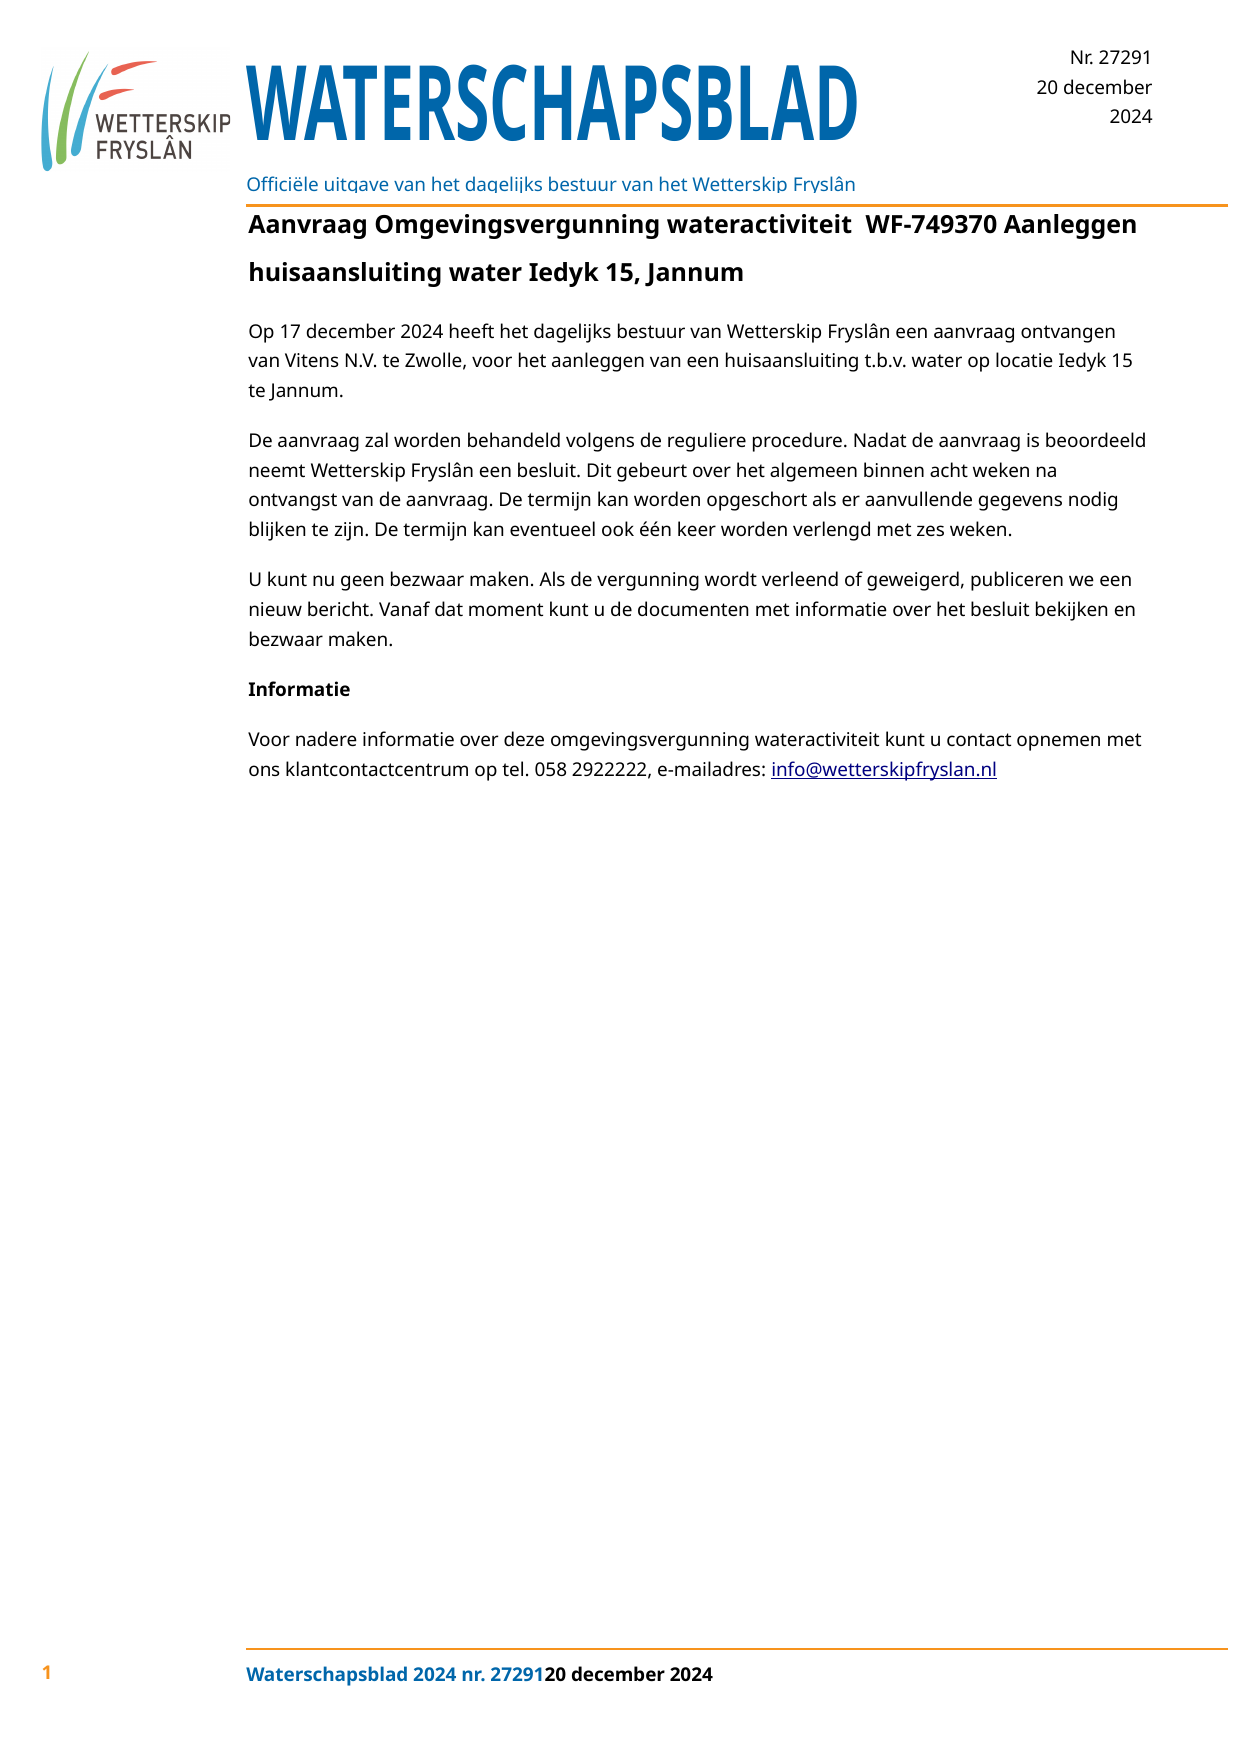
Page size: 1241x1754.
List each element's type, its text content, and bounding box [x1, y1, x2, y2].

picture [41, 47, 231, 172]
text Voor nadere informatie over deze omgevingsvergunning wateractiviteit kunt u contact opnemen met ons klantcontactcentrum op tel. 058 2922222, e-mailadres: info@wetterskipfryslan.nl [248, 727, 1152, 782]
text Op 17 december 2024 heeft het dagelijks bestuur van Wetterskip Fryslân een aanvraag ontvangen van Vitens N.V. te Zwolle, voor het aanleggen van een huisaansluiting t.b.v. water op locatie Iedyk 15 te Jannum. [248, 318, 1152, 403]
text Informatie [248, 676, 1152, 702]
text Aanvraag Omgevingsvergunning wateractiviteit WF-749370 Aanleggen huisaansluiting water Iedyk 15, Jannum [248, 207, 1152, 288]
text U kunt nu geen bezwaar maken. Als de vergunning wordt verleend of geweigerd, publiceren we een nieuw bericht. Vanaf dat moment kunt u de documenten met informatie over het besluit bekijken en bezwaar maken. [248, 567, 1152, 652]
text De aanvraag zal worden behandeld volgens de reguliere procedure. Nadat de aanvraag is beoordeeld neemt Wetterskip Fryslân een besluit. Dit gebeurt over het algemeen binnen acht weken na ontvangst van de aanvraag. De termijn kan worden opgeschort als er aanvullende gegevens nodig blijken te zijn. De termijn kan eventueel ook één keer worden verlengd met zes weken. [248, 427, 1152, 542]
